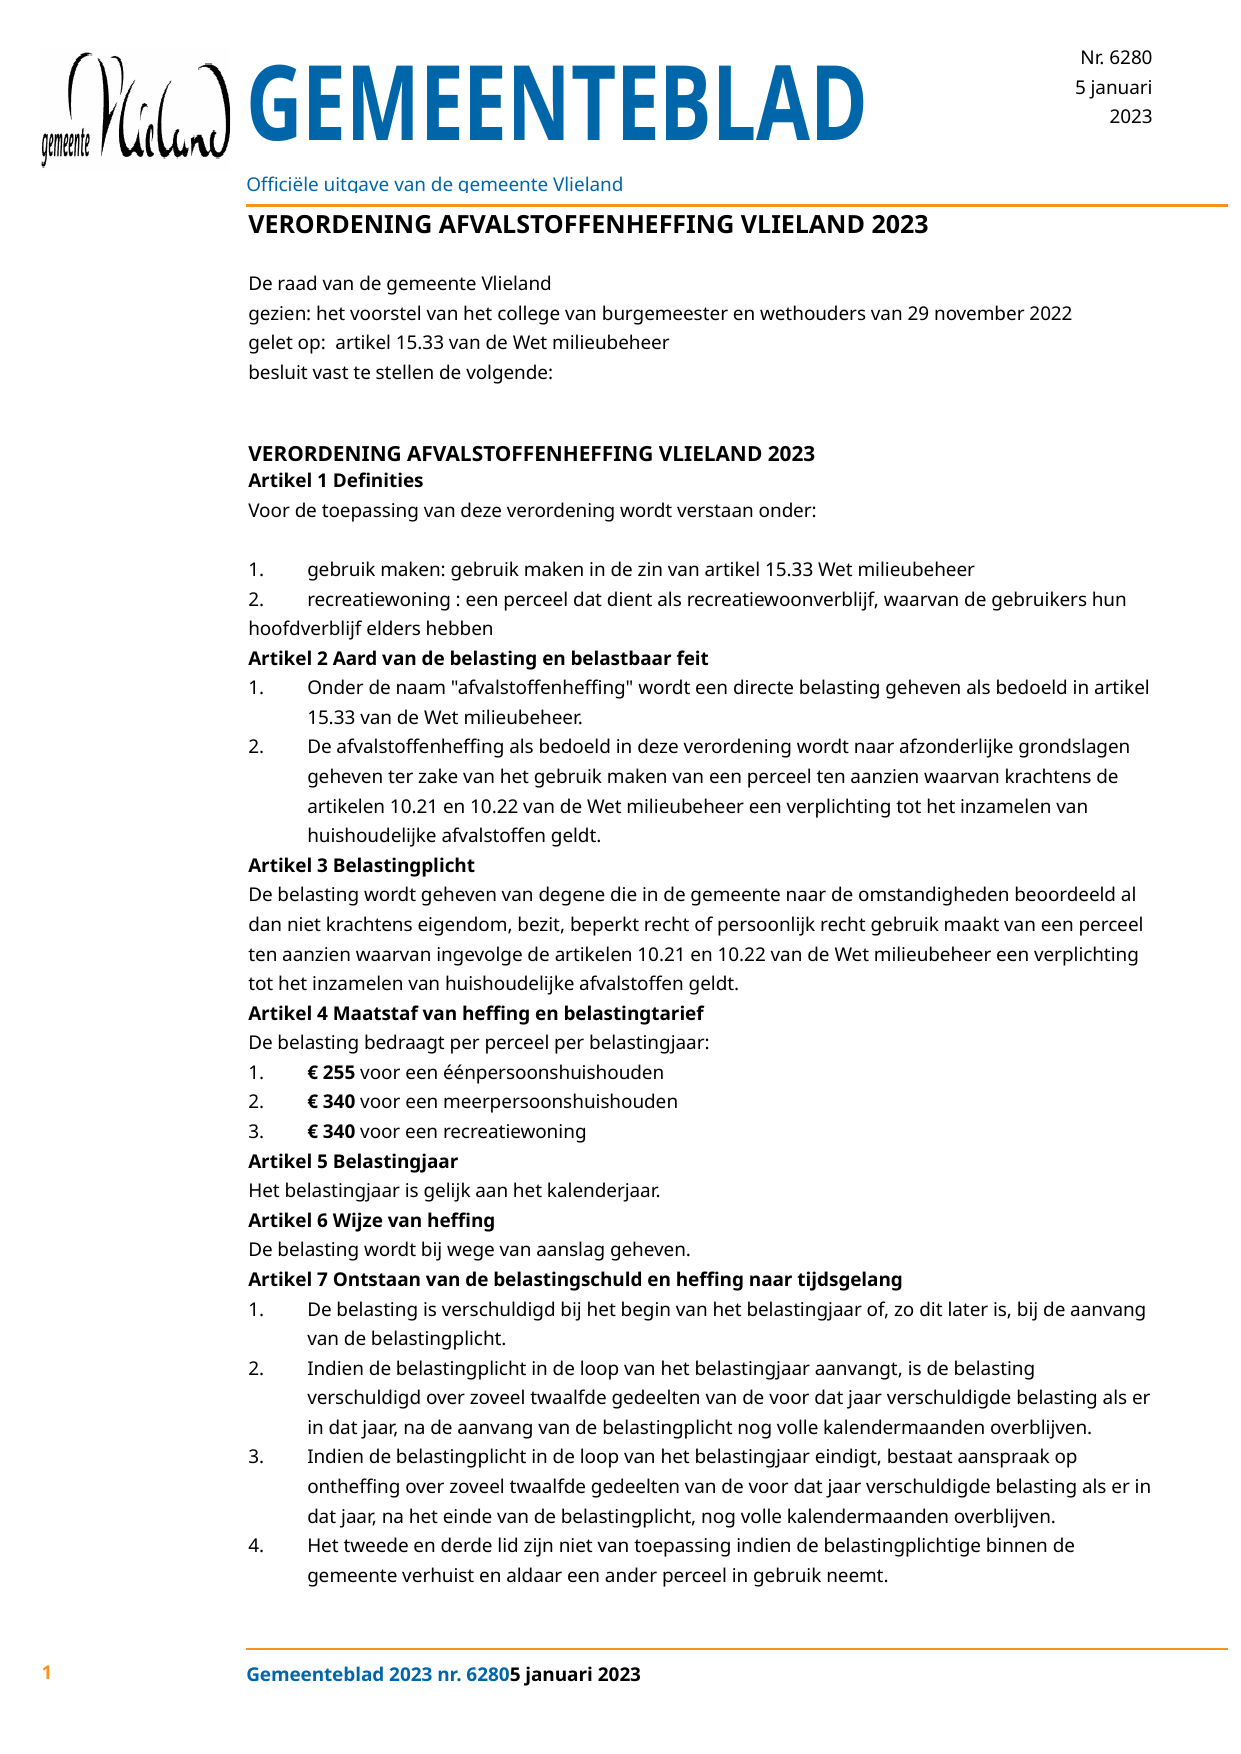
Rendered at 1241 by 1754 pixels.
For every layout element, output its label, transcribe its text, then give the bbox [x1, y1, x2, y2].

text Artikel 1 Definities [248, 467, 1152, 493]
text Het belastingjaar is gelijk aan het kalenderjaar. [248, 1177, 1152, 1203]
text VERORDENING AFVALSTOFFENHEFFING VLIELAND 2023 [248, 439, 1152, 467]
list recreatiewoning : een perceel dat dient als recreatiewoonverblijf, waarvan de gebruikers hun [248, 586, 1152, 612]
text Artikel 7 Ontstaan van de belastingschuld en heffing naar tijdsgelang [248, 1266, 1152, 1292]
text gelet op: artikel 15.33 van de Wet milieubeheer [248, 329, 1152, 355]
text De belasting bedraagt per perceel per belastingjaar: [248, 1029, 1152, 1055]
text Artikel 3 Belastingplicht [248, 852, 1152, 878]
list Onder de naam "afvalstoffenheffing" wordt een directe belasting geheven als bedoeld in artikel 15.33 van de Wet milieubeheer. [248, 674, 1152, 730]
picture [41, 47, 231, 172]
text De raad van de gemeente Vlieland [248, 270, 1152, 296]
text Voor de toepassing van deze verordening wordt verstaan onder: [248, 497, 1152, 523]
list gebruik maken: gebruik maken in de zin van artikel 15.33 Wet milieubeheer [248, 556, 1152, 582]
text Artikel 4 Maatstaf van heffing en belastingtarief [248, 1000, 1152, 1026]
text De belasting wordt bij wege van aanslag geheven. [248, 1237, 1152, 1262]
text De belasting wordt geheven van degene die in de gemeente naar de omstandigheden beoordeeld al dan niet krachtens eigendom, bezit, beperkt recht of persoonlijk recht gebruik maakt van een perceel ten aanzien waarvan ingevolge de artikelen 10.21 en 10.22 van de Wet milieubeheer een verplichting tot het inzamelen van huishoudelijke afvalstoffen geldt. [248, 882, 1152, 996]
list € 340 voor een recreatiewoning [248, 1118, 1152, 1144]
list € 255 voor een éénpersoonshuishouden [248, 1059, 1152, 1085]
text Artikel 2 Aard van de belasting en belastbaar feit [248, 645, 1152, 671]
list € 340 voor een meerpersoonshuishouden [248, 1089, 1152, 1114]
list Indien de belastingplicht in de loop van het belastingjaar aanvangt, is de belasting verschuldigd over zoveel twaalfde gedeelten van de voor dat jaar verschuldigde belasting als er in dat jaar, na de aanvang van de belastingplicht nog volle kalendermaanden overblijven. [248, 1355, 1152, 1440]
text Artikel 6 Wijze van heffing [248, 1207, 1152, 1233]
text VERORDENING AFVALSTOFFENHEFFING VLIELAND 2023 [248, 207, 1152, 241]
list Indien de belastingplicht in de loop van het belastingjaar eindigt, bestaat aanspraak op ontheffing over zoveel twaalfde gedeelten van de voor dat jaar verschuldigde belasting als er in dat jaar, na het einde van de belastingplicht, nog volle kalendermaanden overblijven. [248, 1444, 1152, 1529]
list De afvalstoffenheffing als bedoeld in deze verordening wordt naar afzonderlijke grondslagen geheven ter zake van het gebruik maken van een perceel ten aanzien waarvan krachtens de artikelen 10.21 en 10.22 van de Wet milieubeheer een verplichting tot het inzamelen van huishoudelijke afvalstoffen geldt. [248, 734, 1152, 848]
text gezien: het voorstel van het college van burgemeester en wethouders van 29 november 2022 [248, 300, 1152, 326]
text Artikel 5 Belastingjaar [248, 1148, 1152, 1174]
text besluit vast te stellen de volgende: [248, 359, 1152, 385]
text hoofdverblijf elders hebben [248, 615, 1152, 641]
list Het tweede en derde lid zijn niet van toepassing indien de belastingplichtige binnen de gemeente verhuist en aldaar een ander perceel in gebruik neemt. [248, 1532, 1152, 1588]
list De belasting is verschuldigd bij het begin van het belastingjaar of, zo dit later is, bij de aanvang van de belastingplicht. [248, 1296, 1152, 1351]
